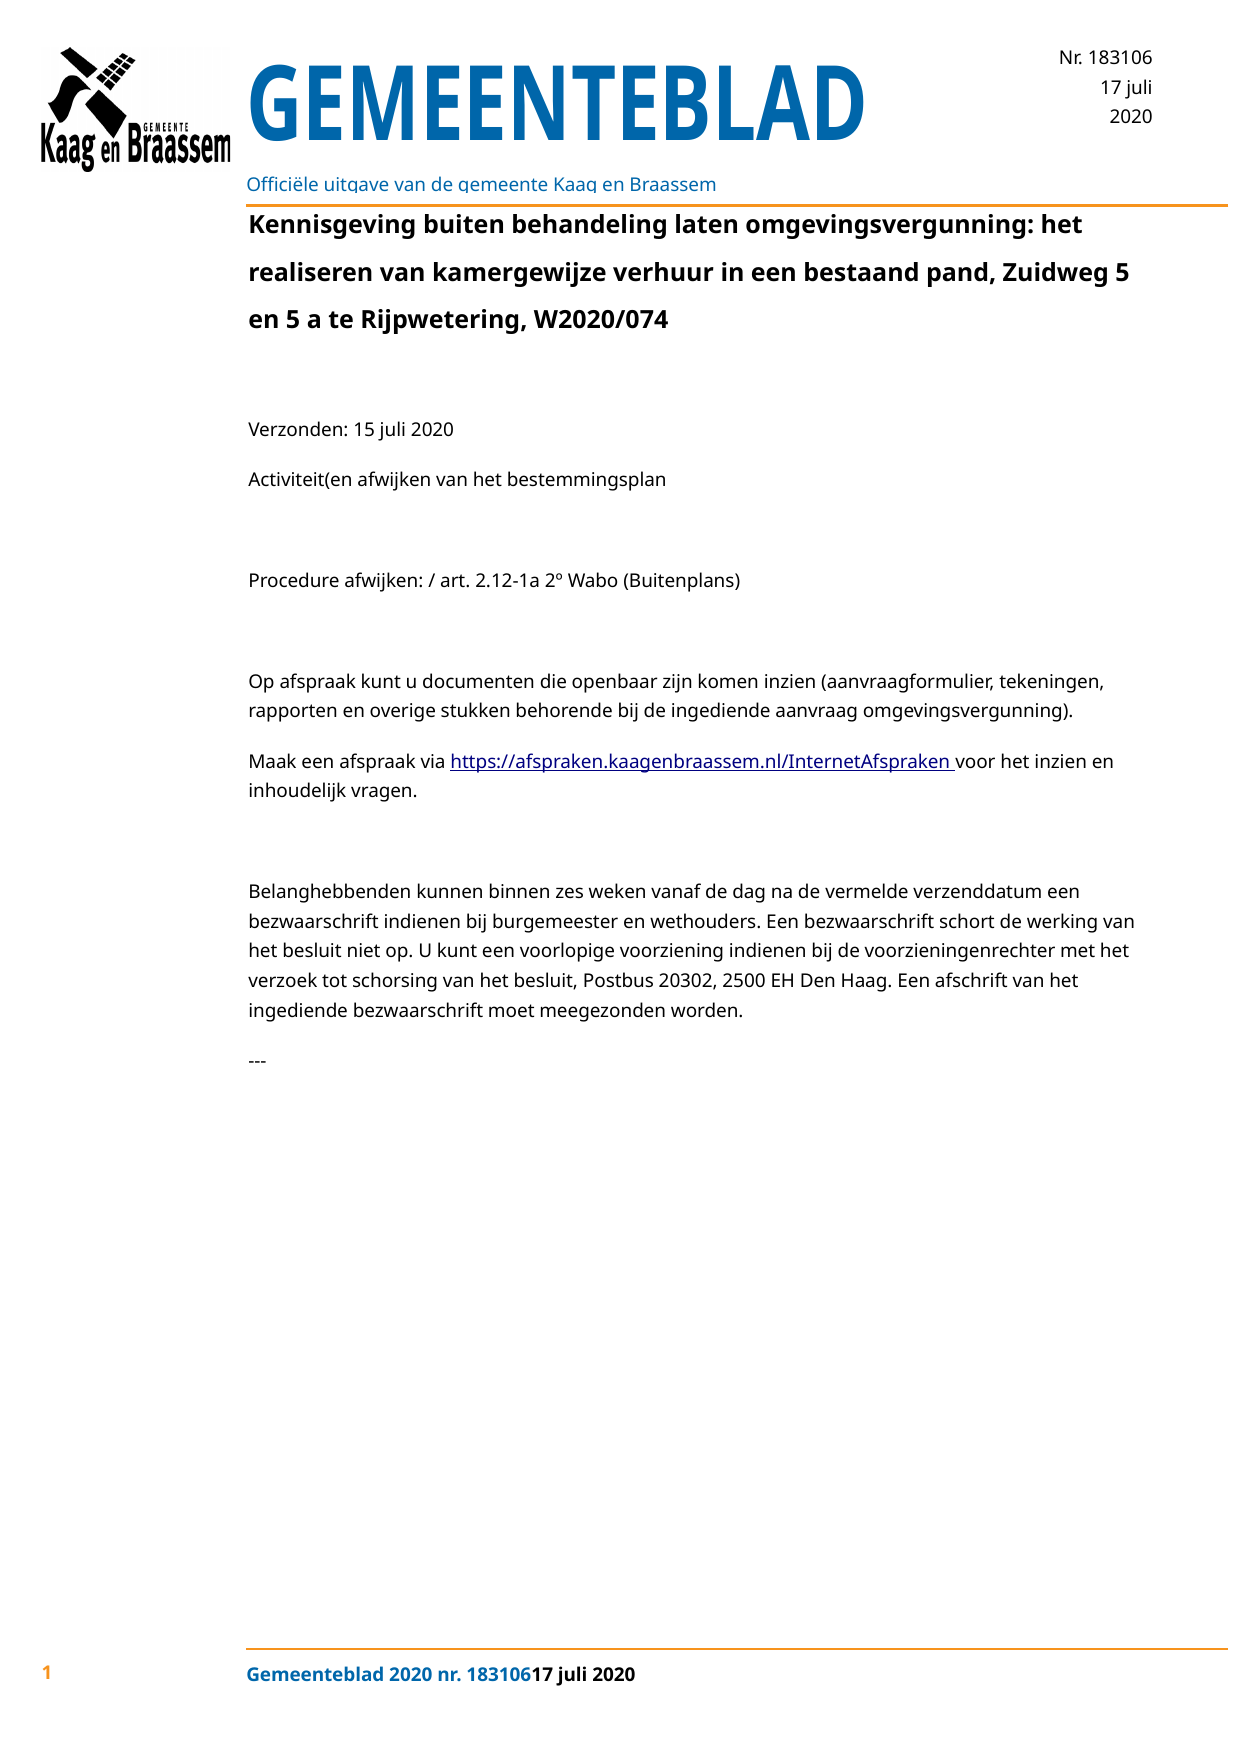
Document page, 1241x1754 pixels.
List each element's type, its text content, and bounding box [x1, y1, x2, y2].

text Kennisgeving buiten behandeling laten omgevingsvergunning: het realiseren van kamergewijze verhuur in een bestaand pand, Zuidweg 5 en 5 a te Rijpwetering, W2020/074 [248, 207, 1152, 336]
text Procedure afwijken: / art. 2.12-1a 2º Wabo (Buitenplans) [248, 567, 1152, 593]
text Belanghebbenden kunnen binnen zes weken vanaf de dag na de vermelde verzenddatum een bezwaarschrift indienen bij burgemeester en wethouders. Een bezwaarschrift schort de werking van het besluit niet op. U kunt een voorlopige voorziening indienen bij de voorzieningenrechter met het verzoek tot schorsing van het besluit, Postbus 20302, 2500 EH Den Haag. Een afschrift van het ingediende bezwaarschrift moet meegezonden worden. [248, 878, 1152, 1022]
text Op afspraak kunt u documenten die openbaar zijn komen inzien (aanvraagformulier, tekeningen, rapporten en overige stukken behorende bij de ingediende aanvraag omgevingsvergunning). [248, 668, 1152, 723]
picture [41, 47, 231, 172]
text Maak een afspraak via https://afspraken.kaagenbraassem.nl/InternetAfspraken voor het inzien en inhoudelijk vragen. [248, 748, 1152, 803]
text Verzonden: 15 juli 2020 [248, 416, 1152, 442]
text --- [248, 1047, 1152, 1073]
text Activiteit(en afwijken van het bestemmingsplan [248, 466, 1152, 492]
